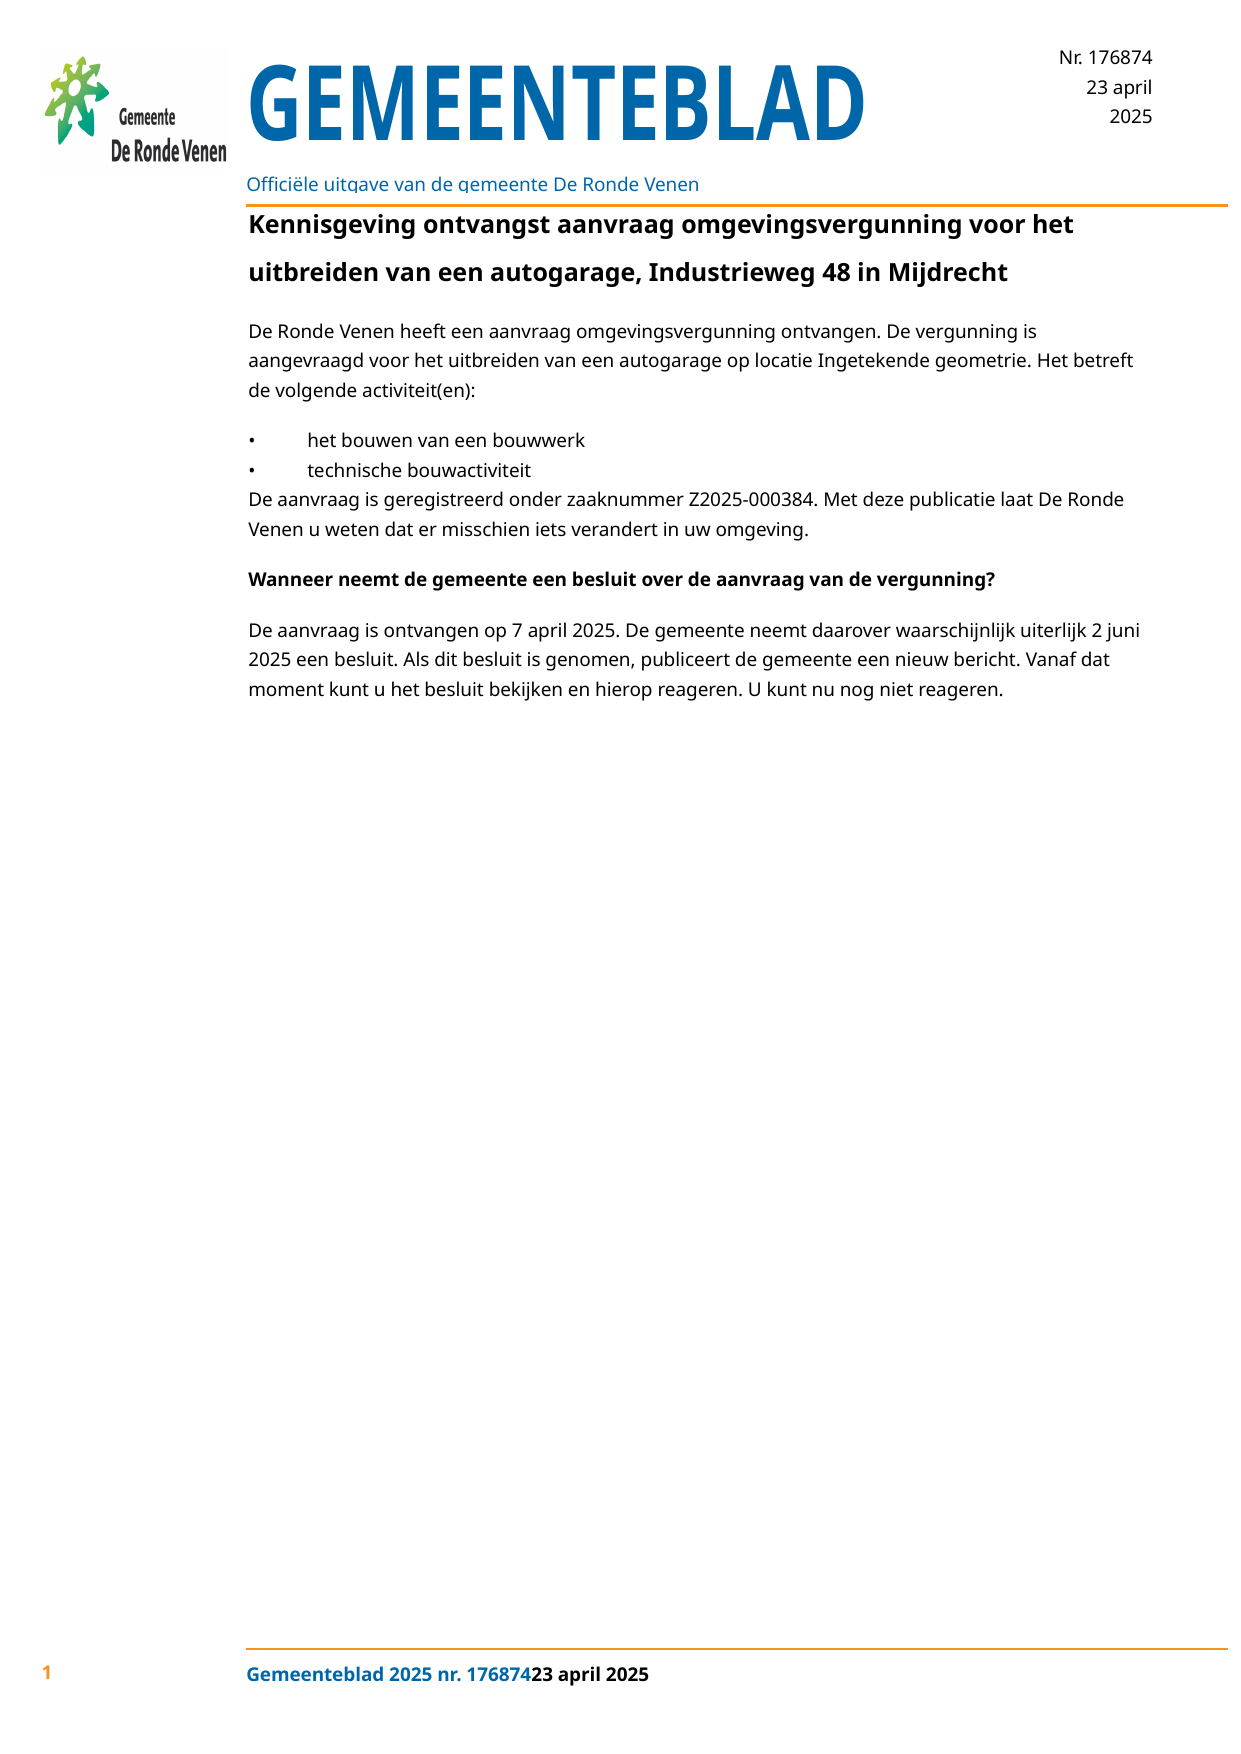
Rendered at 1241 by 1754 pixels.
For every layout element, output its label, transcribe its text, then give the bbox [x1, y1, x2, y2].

list het bouwen van een bouwwerk [248, 427, 1152, 453]
list technische bouwactiviteit [248, 457, 1152, 483]
text De aanvraag is geregistreerd onder zaaknummer Z2025-000384. Met deze publicatie laat De Ronde Venen u weten dat er misschien iets verandert in uw omgeving. [248, 487, 1152, 542]
picture [41, 47, 231, 172]
text Wanneer neemt de gemeente een besluit over de aanvraag van de vergunning? [248, 567, 1152, 592]
text Kennisgeving ontvangst aanvraag omgevingsvergunning voor het uitbreiden van een autogarage, Industrieweg 48 in Mijdrecht [248, 207, 1152, 288]
text De aanvraag is ontvangen op 7 april 2025. De gemeente neemt daarover waarschijnlijk uiterlijk 2 juni 2025 een besluit. Als dit besluit is genomen, publiceert de gemeente een nieuw bericht. Vanaf dat moment kunt u het besluit bekijken en hierop reageren. U kunt nu nog niet reageren. [248, 617, 1152, 702]
text De Ronde Venen heeft een aanvraag omgevingsvergunning ontvangen. De vergunning is aangevraagd voor het uitbreiden van een autogarage op locatie Ingetekende geometrie. Het betreft de volgende activiteit(en): [248, 318, 1152, 403]
